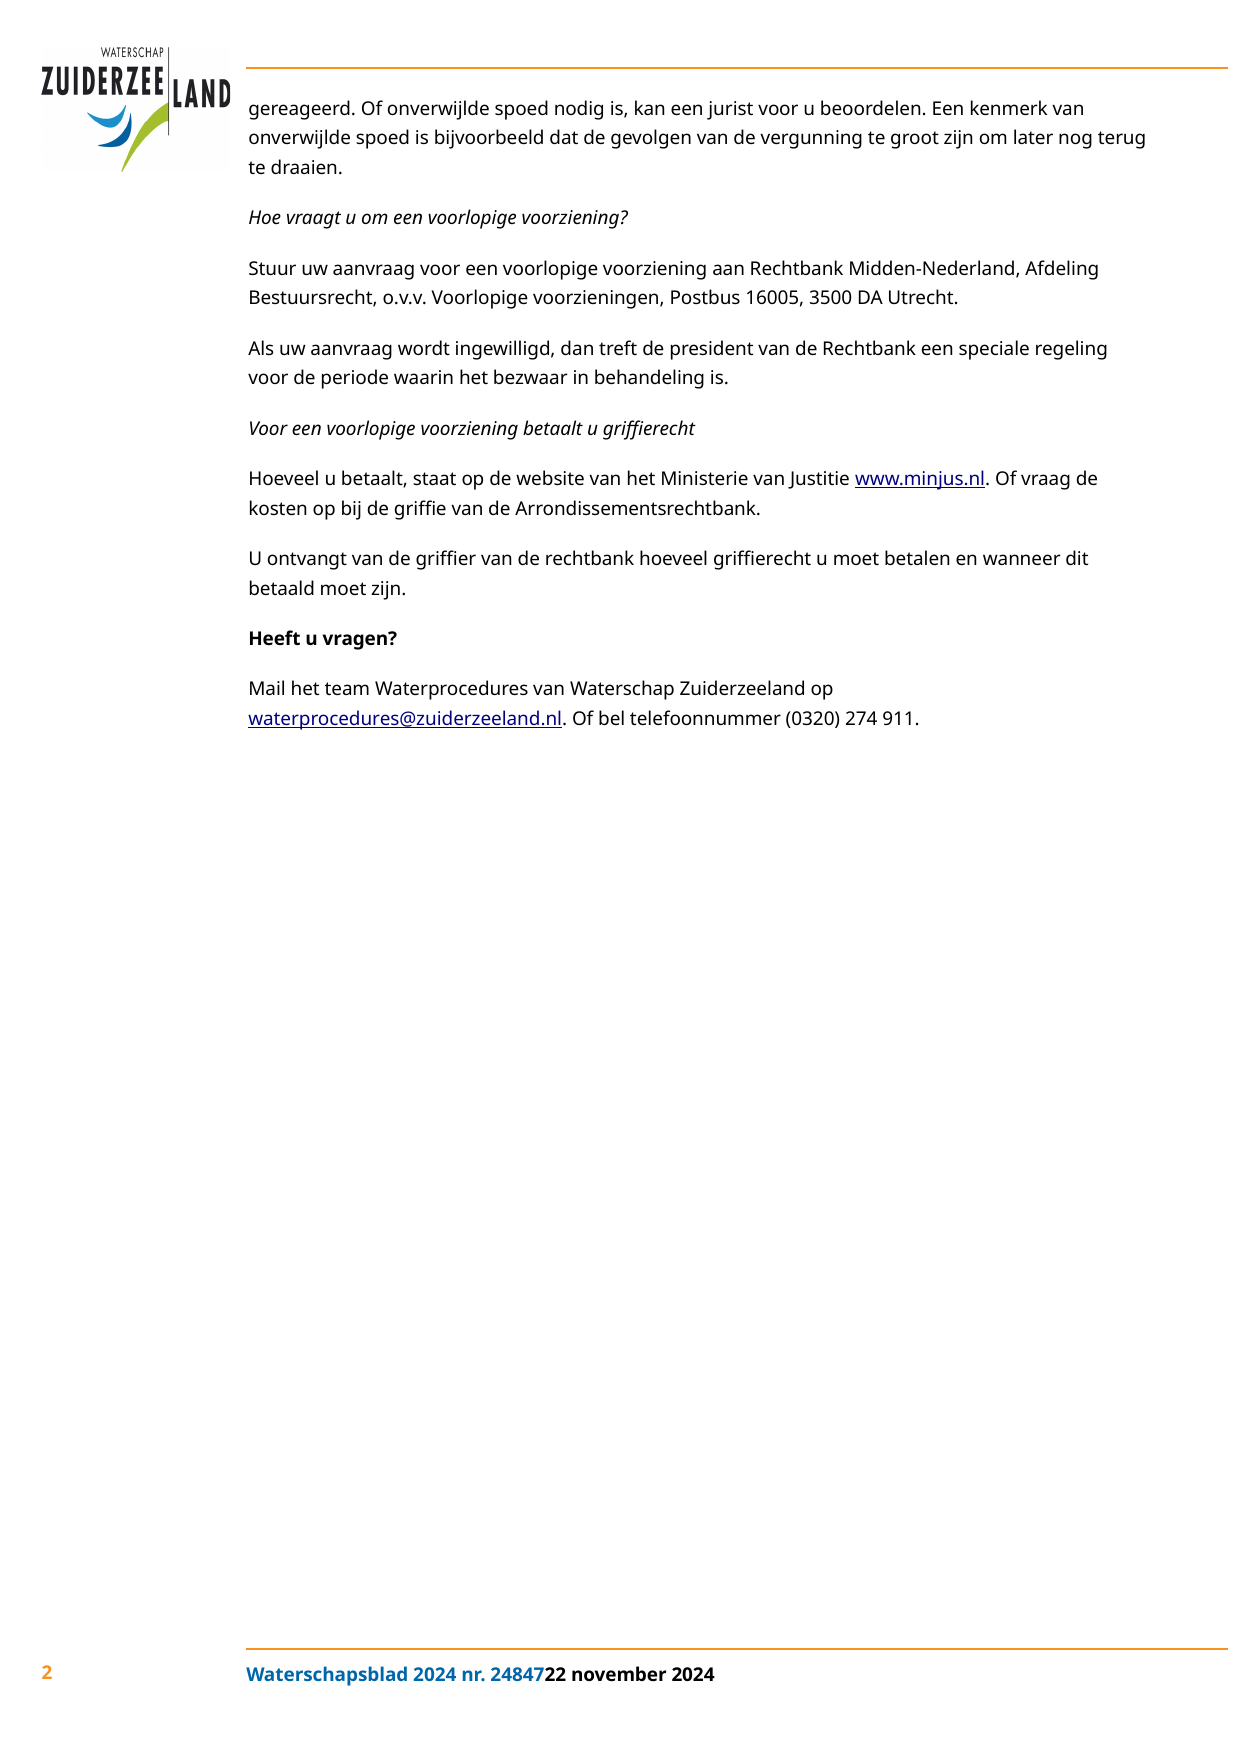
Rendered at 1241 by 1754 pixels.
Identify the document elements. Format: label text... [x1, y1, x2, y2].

text Stuur uw aanvraag voor een voorlopige voorziening aan Rechtbank Midden-Nederland, Afdeling Bestuursrecht, o.v.v. Voorlopige voorzieningen, Postbus 16005, 3500 DA Utrecht. [248, 255, 1152, 310]
text Hoeveel u betaalt, staat op de website van het Ministerie van Justitie www.minjus.nl. Of vraag de kosten op bij de griffie van de Arrondissementsrechtbank. [248, 465, 1152, 521]
text Mail het team Waterprocedures van Waterschap Zuiderzeeland op waterprocedures@zuiderzeeland.nl. Of bel telefoonnummer (0320) 274 911. [248, 676, 1152, 731]
text Voor een voorlopige voorziening betaalt u griffierecht [248, 415, 1152, 441]
text Hoe vraagt u om een voorlopige voorziening? [248, 204, 1152, 230]
text gereageerd. Of onverwijlde spoed nodig is, kan een jurist voor u beoordelen. Een kenmerk van onverwijlde spoed is bijvoorbeeld dat de gevolgen van de vergunning te groot zijn om later nog terug te draaien. [248, 95, 1152, 180]
text Heeft u vragen? [248, 625, 1152, 651]
text Als uw aanvraag wordt ingewilligd, dan treft de president van de Rechtbank een speciale regeling voor de periode waarin het bezwaar in behandeling is. [248, 335, 1152, 390]
picture [41, 47, 231, 172]
text U ontvangt van de griffier van de rechtbank hoeveel griffierecht u moet betalen en wanneer dit betaald moet zijn. [248, 545, 1152, 601]
